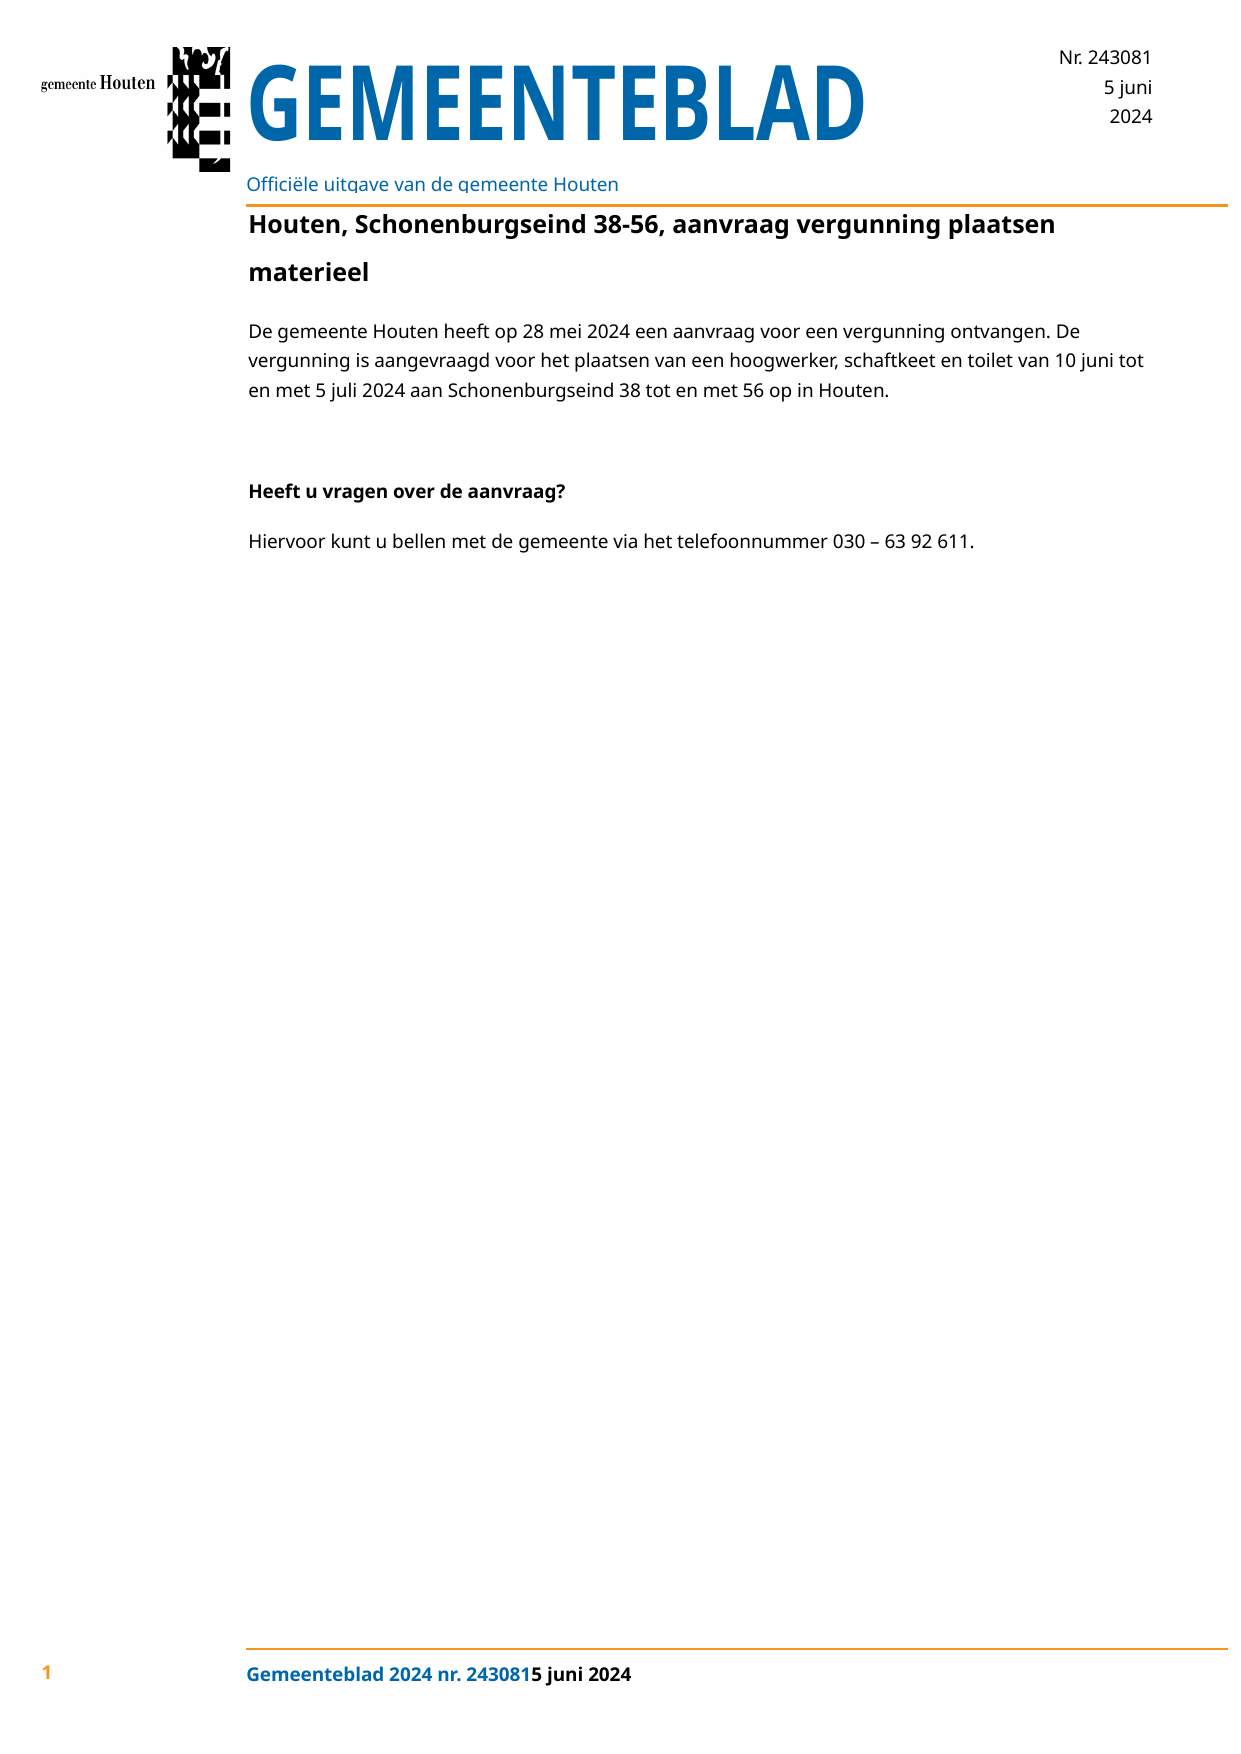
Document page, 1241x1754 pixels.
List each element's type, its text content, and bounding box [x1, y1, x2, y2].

text Heeft u vragen over de aanvraag? [248, 478, 1152, 504]
text De gemeente Houten heeft op 28 mei 2024 een aanvraag voor een vergunning ontvangen. De vergunning is aangevraagd voor het plaatsen van een hoogwerker, schaftkeet en toilet van 10 juni tot en met 5 juli 2024 aan Schonenburgseind 38 tot en met 56 op in Houten. [248, 318, 1152, 403]
text Hiervoor kunt u bellen met de gemeente via het telefoonnummer 030 – 63 92 611. [248, 528, 1152, 554]
picture [41, 47, 231, 172]
text Houten, Schonenburgseind 38-56, aanvraag vergunning plaatsen materieel [248, 207, 1152, 288]
